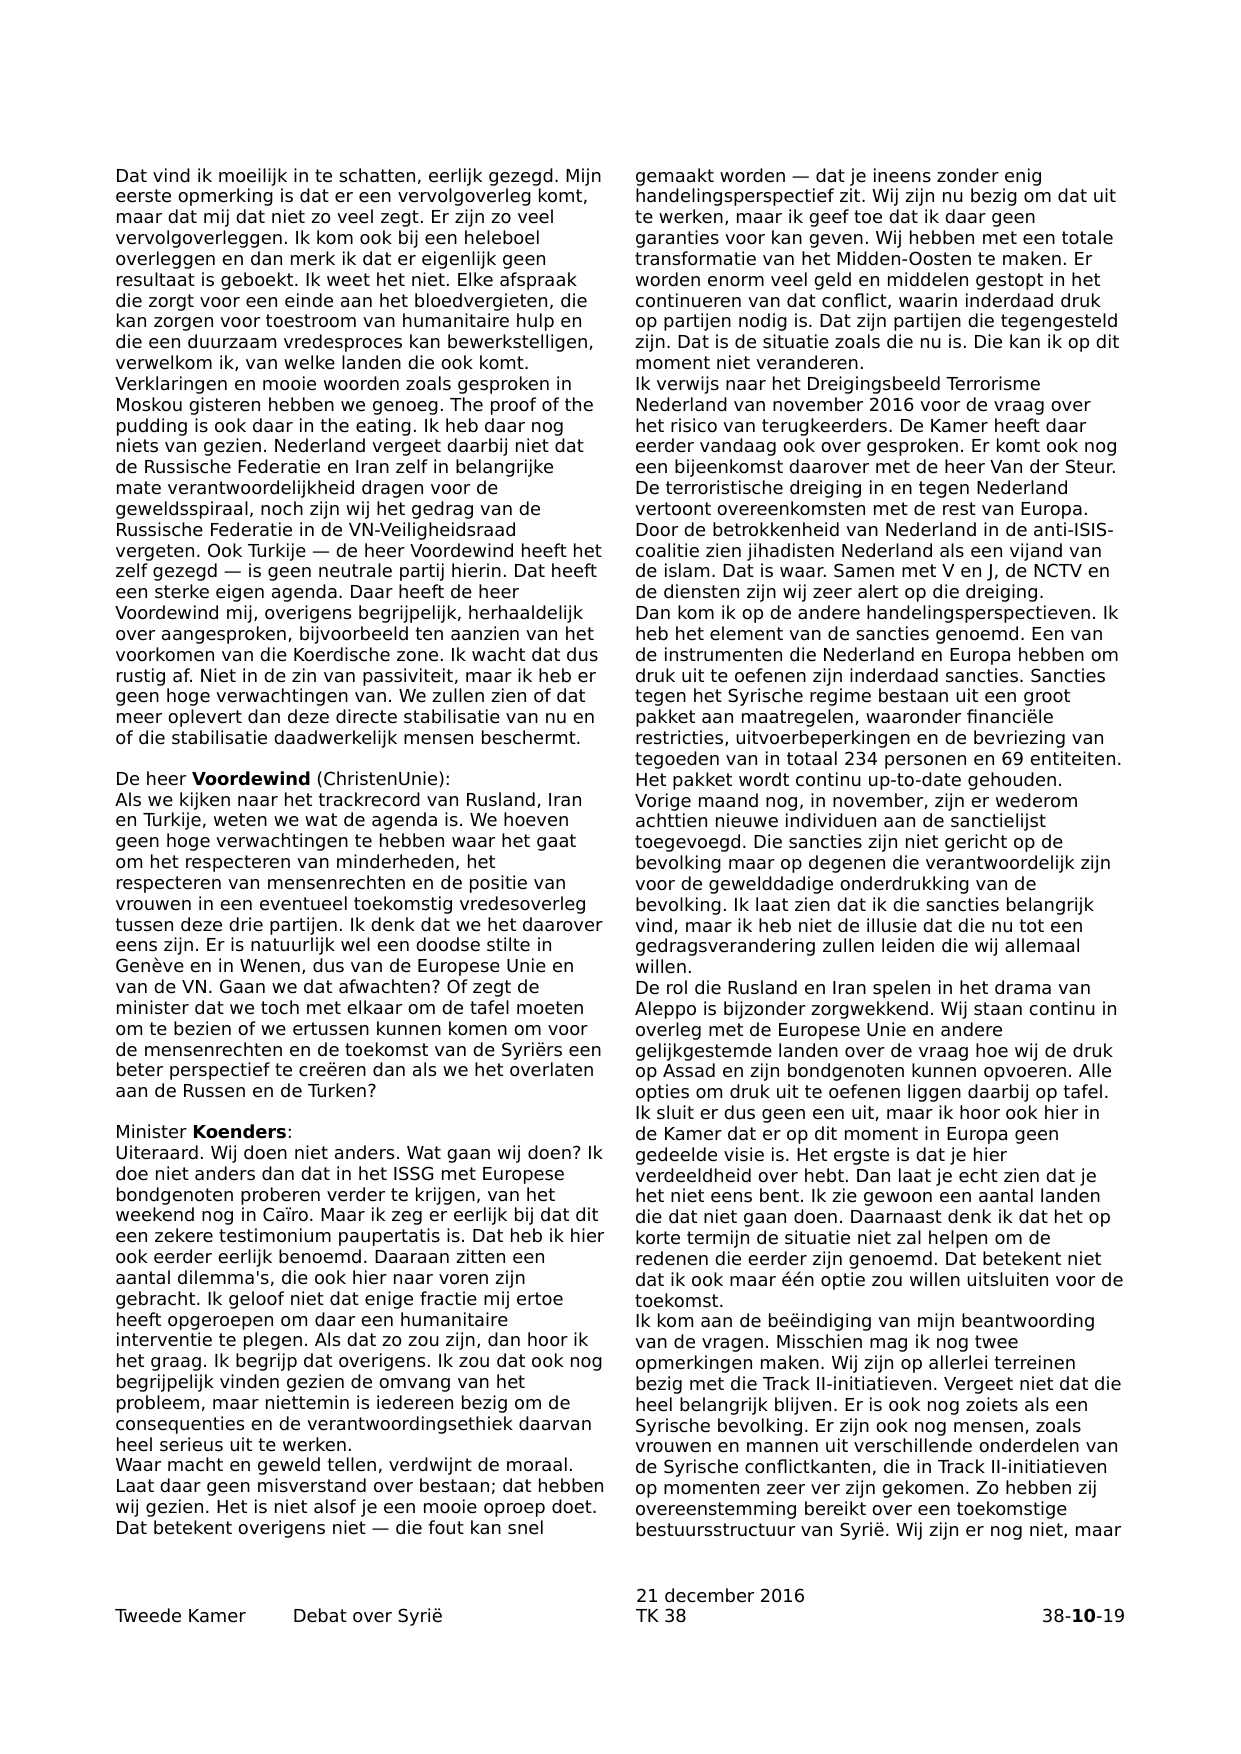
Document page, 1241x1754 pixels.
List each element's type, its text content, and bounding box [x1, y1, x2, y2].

text De heer Voordewind (ChristenUnie): [115, 769, 605, 789]
text Ik verwijs naar het Dreigingsbeeld Terrorisme Nederland van november 2016 voor de vraag over het risico van terugkeerders. De Kamer heeft daar eerder vandaag ook over gesproken. Er komt ook nog een bijeenkomst daarover met de heer Van der Steur. De terroristische dreiging in en tegen Nederland vertoont overeenkomsten met de rest van Europa. Door de betrokkenheid van Nederland in de anti-ISIS-coalitie zien jihadisten Nederland als een vijand van de islam. Dat is waar. Samen met V en J, de NCTV en de diensten zijn wij zeer alert op die dreiging. [635, 374, 1125, 603]
text Minister Koenders: [115, 1122, 605, 1143]
text Uiteraard. Wij doen niet anders. Wat gaan wij doen? Ik doe niet anders dan dat in het ISSG met Europese bondgenoten proberen verder te krijgen, van het weekend nog in Caïro. Maar ik zeg er eerlijk bij dat dit een zekere testimonium paupertatis is. Dat heb ik hier ook eerder eerlijk benoemd. Daaraan zitten een aantal dilemma's, die ook hier naar voren zijn gebracht. Ik geloof niet dat enige fractie mij ertoe heeft opgeroepen om daar een humanitaire interventie te plegen. Als dat zo zou zijn, dan hoor ik het graag. Ik begrijp dat overigens. Ik zou dat ook nog begrijpelijk vinden gezien de omvang van het probleem, maar niettemin is iedereen bezig om de consequenties en de verantwoordingsethiek daarvan heel serieus uit te werken. [115, 1143, 605, 1455]
text Als we kijken naar het trackrecord van Rusland, Iran en Turkije, weten we wat de agenda is. We hoeven geen hoge verwachtingen te hebben waar het gaat om het respecteren van minderheden, het respecteren van mensenrechten en de positie van vrouwen in een eventueel toekomstig vredesoverleg tussen deze drie partijen. Ik denk dat we het daarover eens zijn. Er is natuurlijk wel een doodse stilte in Genève en in Wenen, dus van de Europese Unie en van de VN. Gaan we dat afwachten? Of zegt de minister dat we toch met elkaar om de tafel moeten om te bezien of we ertussen kunnen komen om voor de mensenrechten en de toekomst van de Syriërs een beter perspectief te creëren dan als we het overlaten aan de Russen en de Turken? [115, 789, 605, 1102]
text Waar macht en geweld tellen, verdwijnt de moraal. Laat daar geen misverstand over bestaan; dat hebben wij gezien. Het is niet alsof je een mooie oproep doet. Dat betekent overigens niet — die fout kan snel [115, 1455, 605, 1538]
text Ik kom aan de beëindiging van mijn beantwoording van de vragen. Misschien mag ik nog twee opmerkingen maken. Wij zijn op allerlei terreinen bezig met die Track II-initiatieven. Vergeet niet dat die heel belangrijk blijven. Er is ook nog zoiets als een Syrische bevolking. Er zijn ook nog mensen, zoals vrouwen en mannen uit verschillende onderdelen van de Syrische conflictkanten, die in Track II-initiatieven op momenten zeer ver zijn gekomen. Zo hebben zij overeenstemming bereikt over een toekomstige bestuursstructuur van Syrië. Wij zijn er nog niet, maar [635, 1311, 1125, 1540]
text De rol die Rusland en Iran spelen in het drama van Aleppo is bijzonder zorgwekkend. Wij staan continu in overleg met de Europese Unie en andere gelijkgestemde landen over de vraag hoe wij de druk op Assad en zijn bondgenoten kunnen opvoeren. Alle opties om druk uit te oefenen liggen daarbij op tafel. Ik sluit er dus geen een uit, maar ik hoor ook hier in de Kamer dat er op dit moment in Europa geen gedeelde visie is. Het ergste is dat je hier verdeeldheid over hebt. Dan laat je echt zien dat je het niet eens bent. Ik zie gewoon een aantal landen die dat niet gaan doen. Daarnaast denk ik dat het op korte termijn de situatie niet zal helpen om de redenen die eerder zijn genoemd. Dat betekent niet dat ik ook maar één optie zou willen uitsluiten voor de toekomst. [635, 978, 1125, 1311]
text Dan kom ik op de andere handelingsperspectieven. Ik heb het element van de sancties genoemd. Een van de instrumenten die Nederland en Europa hebben om druk uit te oefenen zijn inderdaad sancties. Sancties tegen het Syrische regime bestaan uit een groot pakket aan maatregelen, waaronder financiële restricties, uitvoerbeperkingen en de bevriezing van tegoeden van in totaal 234 personen en 69 entiteiten. Het pakket wordt continu up-to-date gehouden. Vorige maand nog, in november, zijn er wederom achttien nieuwe individuen aan de sanctielijst toegevoegd. Die sancties zijn niet gericht op de bevolking maar op degenen die verantwoordelijk zijn voor de gewelddadige onderdrukking van de bevolking. Ik laat zien dat ik die sancties belangrijk vind, maar ik heb niet de illusie dat die nu tot een gedragsverandering zullen leiden die wij allemaal willen. [635, 603, 1125, 978]
text Dat vind ik moeilijk in te schatten, eerlijk gezegd. Mijn eerste opmerking is dat er een vervolgoverleg komt, maar dat mij dat niet zo veel zegt. Er zijn zo veel vervolgoverleggen. Ik kom ook bij een heleboel overleggen en dan merk ik dat er eigenlijk geen resultaat is geboekt. Ik weet het niet. Elke afspraak die zorgt voor een einde aan het bloedvergieten, die kan zorgen voor toestroom van humanitaire hulp en die een duurzaam vredesproces kan bewerkstelligen, verwelkom ik, van welke landen die ook komt. Verklaringen en mooie woorden zoals gesproken in Moskou gisteren hebben we genoeg. The proof of the pudding is ook daar in the eating. Ik heb daar nog niets van gezien. Nederland vergeet daarbij niet dat de Russische Federatie en Iran zelf in belangrijke mate verantwoordelijkheid dragen voor de geweldsspiraal, noch zijn wij het gedrag van de Russische Federatie in de VN-Veiligheidsraad vergeten. Ook Turkije — de heer Voordewind heeft het zelf gezegd — is geen neutrale partij hierin. Dat heeft een sterke eigen agenda. Daar heeft de heer Voordewind mij, overigens begrijpelijk, herhaaldelijk over aangesproken, bijvoorbeeld ten aanzien van het voorkomen van die Koerdische zone. Ik wacht dat dus rustig af. Niet in de zin van passiviteit, maar ik heb er geen hoge verwachtingen van. We zullen zien of dat meer oplevert dan deze directe stabilisatie van nu en of die stabilisatie daadwerkelijk mensen beschermt. [115, 165, 605, 749]
text gemaakt worden — dat je ineens zonder enig handelingsperspectief zit. Wij zijn nu bezig om dat uit te werken, maar ik geef toe dat ik daar geen garanties voor kan geven. Wij hebben met een totale transformatie van het Midden-Oosten te maken. Er worden enorm veel geld en middelen gestopt in het continueren van dat conflict, waarin inderdaad druk op partijen nodig is. Dat zijn partijen die tegengesteld zijn. Dat is de situatie zoals die nu is. Die kan ik op dit moment niet veranderen. [635, 165, 1125, 374]
